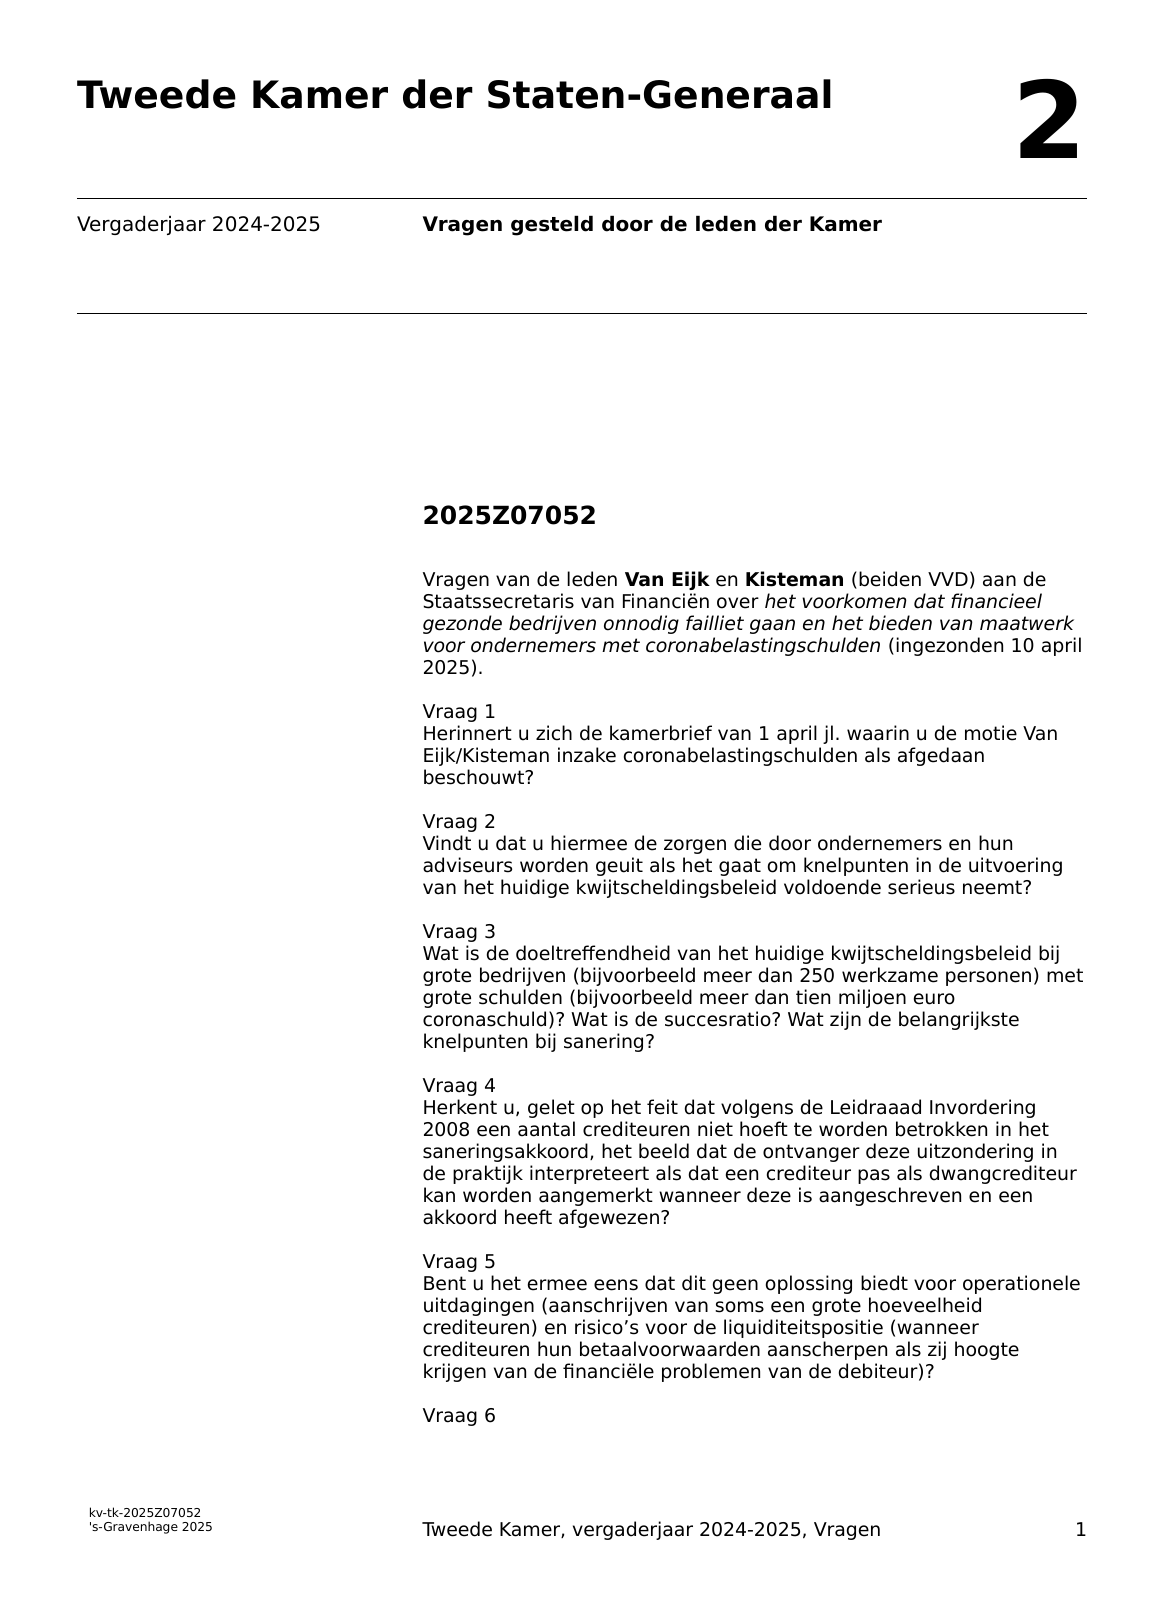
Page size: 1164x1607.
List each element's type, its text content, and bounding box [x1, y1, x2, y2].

text Vraag 6 [422, 1405, 1087, 1427]
table_header 2 [886, 59, 1087, 198]
text Wat is de doeltreffendheid van het huidige kwijtscheldingsbeleid bij grote bedrijven (bijvoorbeeld meer dan 250 werkzame personen) met grote schulden (bijvoorbeeld meer dan tien miljoen euro coronaschuld)? Wat is de succesratio? Wat zijn de belangrijkste knelpunten bij sanering? [422, 943, 1087, 1053]
text 's-Gravenhage 2025 [88, 1520, 323, 1534]
table_header Tweede Kamer der Staten-Generaal [77, 59, 886, 198]
text Vindt u dat u hiermee de zorgen die door ondernemers en hun adviseurs worden geuit als het gaat om knelpunten in de uitvoering van het huidige kwijtscheldingsbeleid voldoende serieus neemt? [422, 833, 1087, 899]
text 2025Z07052 [422, 501, 1087, 531]
table_cell Vergaderjaar 2024-2025 [77, 199, 422, 313]
text Herkent u, gelet op het feit dat volgens de Leidraaad Invordering 2008 een aantal crediteuren niet hoeft te worden betrokken in het saneringsakkoord, het beeld dat de ontvanger deze uitzondering in de praktijk interpreteert als dat een crediteur pas als dwangcrediteur kan worden aangemerkt wanneer deze is aangeschreven en een akkoord heeft afgewezen? [422, 1097, 1087, 1229]
text Herinnert u zich de kamerbrief van 1 april jl. waarin u de motie Van Eijk/Kisteman inzake coronabelastingschulden als afgedaan beschouwt? [422, 723, 1087, 789]
text Vraag 5 [422, 1251, 1087, 1273]
text Vraag 2 [422, 811, 1087, 833]
table_cell Vragen gesteld door de leden der Kamer [422, 199, 1087, 313]
text Vraag 1 [422, 701, 1087, 723]
text Vraag 3 [422, 921, 1087, 943]
text kv-tk-2025Z07052 [88, 1506, 323, 1520]
text Vragen van de leden Van Eijk en Kisteman (beiden VVD) aan de Staatssecretaris van Financiën over het voorkomen dat financieel gezonde bedrijven onnodig failliet gaan en het bieden van maatwerk voor ondernemers met coronabelastingschulden (ingezonden 10 april 2025). [422, 569, 1087, 679]
text Bent u het ermee eens dat dit geen oplossing biedt voor operationele uitdagingen (aanschrijven van soms een grote hoeveelheid crediteuren) en risico’s voor de liquiditeitspositie (wanneer crediteuren hun betaalvoorwaarden aanscherpen als zij hoogte krijgen van de financiële problemen van de debiteur)? [422, 1273, 1087, 1383]
text Vraag 4 [422, 1075, 1087, 1097]
